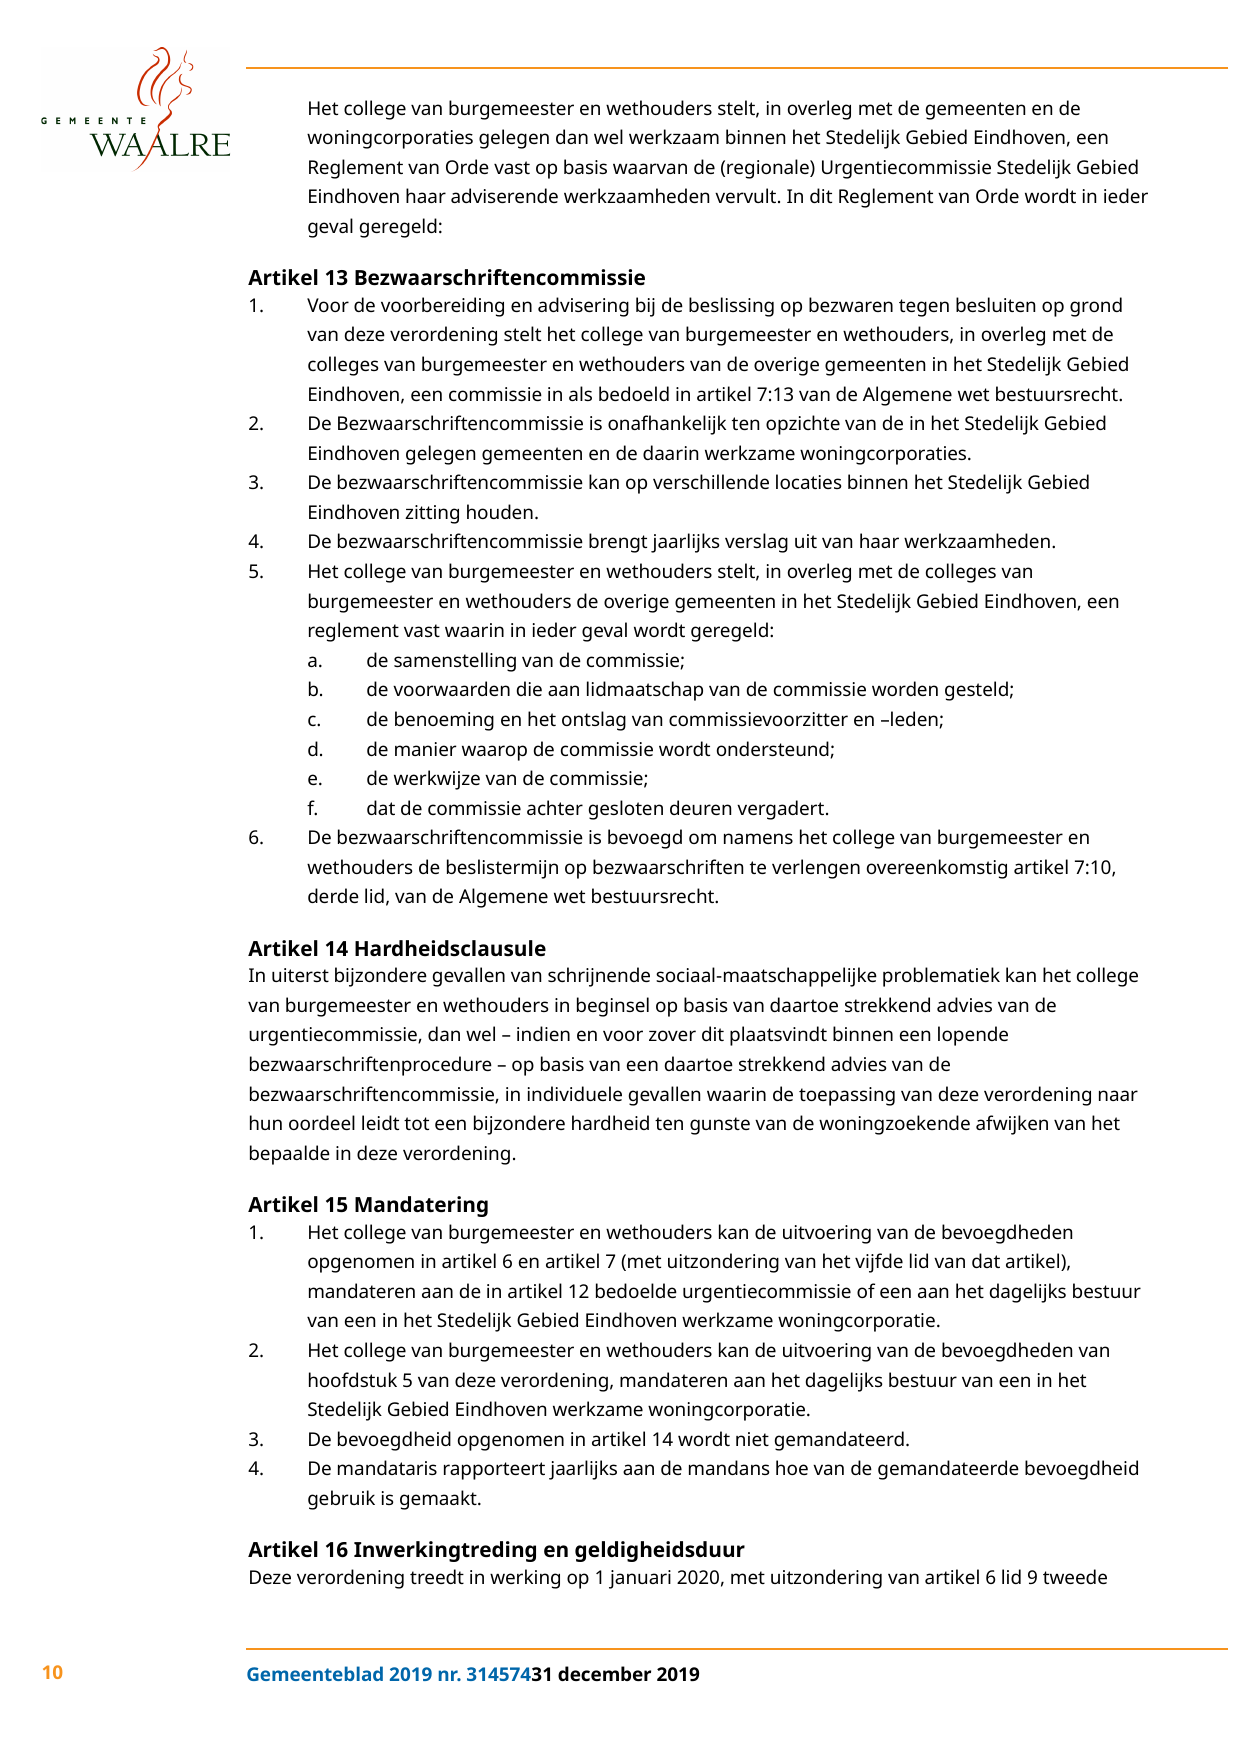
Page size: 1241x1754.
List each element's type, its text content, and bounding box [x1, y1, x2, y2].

list de werkwijze van de commissie; [307, 765, 1152, 791]
text Artikel 15 Mandatering [248, 1190, 1152, 1219]
list Het college van burgemeester en wethouders kan de uitvoering van de bevoegdheden van hoofdstuk 5 van deze verordening, mandateren aan het dagelijks bestuur van een in het Stedelijk Gebied Eindhoven werkzame woningcorporatie. [248, 1337, 1152, 1422]
list Voor de voorbereiding en advisering bij de beslissing op bezwaren tegen besluiten op grond van deze verordening stelt het college van burgemeester en wethouders, in overleg met de colleges van burgemeester en wethouders van de overige gemeenten in het Stedelijk Gebied Eindhoven, een commissie in als bedoeld in artikel 7:13 van de Algemene wet bestuursrecht. [248, 292, 1152, 406]
text In uiterst bijzondere gevallen van schrijnende sociaal-maatschappelijke problematiek kan het college van burgemeester en wethouders in beginsel op basis van daartoe strekkend advies van de urgentiecommissie, dan wel – indien en voor zover dit plaatsvindt binnen een lopende bezwaarschriftenprocedure – op basis van een daartoe strekkend advies van de bezwaarschriftencommissie, in individuele gevallen waarin de toepassing van deze verordening naar hun oordeel leidt tot een bijzondere hardheid ten gunste van de woningzoekende afwijken van het bepaalde in deze verordening. [248, 962, 1152, 1166]
list de manier waarop de commissie wordt ondersteund; [307, 736, 1152, 761]
list dat de commissie achter gesloten deuren vergadert. [307, 795, 1152, 821]
list De bezwaarschriftencommissie is bevoegd om namens het college van burgemeester en wethouders de beslistermijn op bezwaarschriften te verlengen overeenkomstig artikel 7:10, derde lid, van de Algemene wet bestuursrecht. [248, 824, 1152, 909]
text Deze verordening treedt in werking op 1 januari 2020, met uitzondering van artikel 6 lid 9 tweede [248, 1564, 1152, 1590]
picture [41, 47, 231, 172]
text Artikel 14 Hardheidsclausule [248, 934, 1152, 962]
list de benoeming en het ontslag van commissievoorzitter en –leden; [307, 706, 1152, 732]
text Artikel 16 Inwerkingtreding en geldigheidsduur [248, 1536, 1152, 1564]
list De Bezwaarschriftencommissie is onafhankelijk ten opzichte van de in het Stedelijk Gebied Eindhoven gelegen gemeenten en de daarin werkzame woningcorporaties. [248, 410, 1152, 466]
list de voorwaarden die aan lidmaatschap van de commissie worden gesteld; [307, 677, 1152, 702]
list Het college van burgemeester en wethouders kan de uitvoering van de bevoegdheden opgenomen in artikel 6 en artikel 7 (met uitzondering van het vijfde lid van dat artikel), mandateren aan de in artikel 12 bedoelde urgentiecommissie of een aan het dagelijks bestuur van een in het Stedelijk Gebied Eindhoven werkzame woningcorporatie. [248, 1219, 1152, 1333]
list De bevoegdheid opgenomen in artikel 14 wordt niet gemandateerd. [248, 1426, 1152, 1452]
list Het college van burgemeester en wethouders stelt, in overleg met de colleges van burgemeester en wethouders de overige gemeenten in het Stedelijk Gebied Eindhoven, een reglement vast waarin in ieder geval wordt geregeld: [248, 558, 1152, 643]
list De bezwaarschriftencommissie kan op verschillende locaties binnen het Stedelijk Gebied Eindhoven zitting houden. [248, 469, 1152, 525]
list De bezwaarschriftencommissie brengt jaarlijks verslag uit van haar werkzaamheden. [248, 529, 1152, 554]
list de samenstelling van de commissie; [307, 647, 1152, 673]
list De mandataris rapporteert jaarlijks aan de mandans hoe van de gemandateerde bevoegdheid gebruik is gemaakt. [248, 1456, 1152, 1511]
list Het college van burgemeester en wethouders stelt, in overleg met de gemeenten en de woningcorporaties gelegen dan wel werkzaam binnen het Stedelijk Gebied Eindhoven, een Reglement van Orde vast op basis waarvan de (regionale) Urgentiecommissie Stedelijk Gebied Eindhoven haar adviserende werkzaamheden vervult. In dit Reglement van Orde wordt in ieder geval geregeld: [248, 95, 1152, 239]
text Artikel 13 Bezwaarschriftencommissie [248, 263, 1152, 292]
